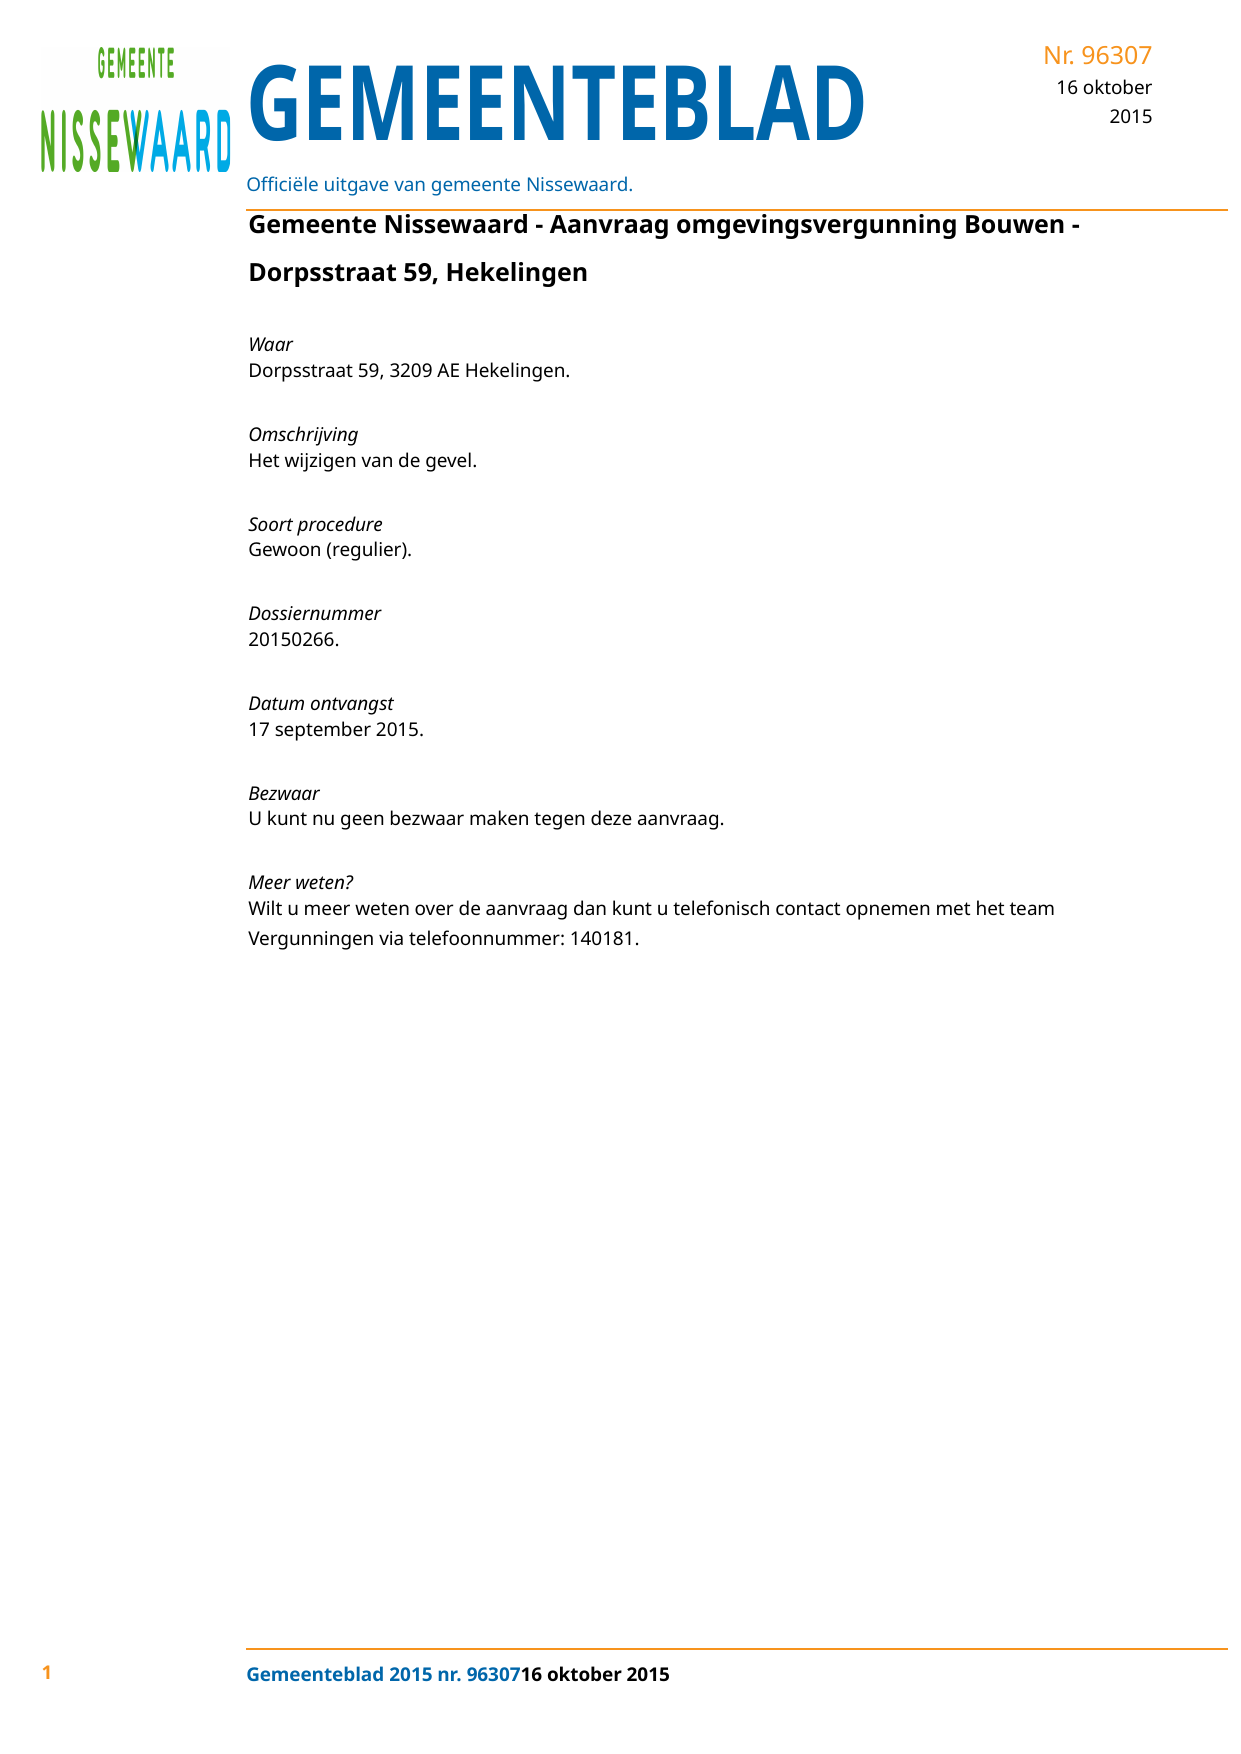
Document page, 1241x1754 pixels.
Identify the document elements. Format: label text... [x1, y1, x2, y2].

text 20150266. [248, 626, 1152, 652]
text Wilt u meer weten over de aanvraag dan kunt u telefonisch contact opnemen met het team Vergunningen via telefoonnummer: 140181. [248, 895, 1152, 951]
text 17 september 2015. [248, 716, 1152, 742]
picture [200, 151, 206, 172]
text Omschrijving [248, 421, 1152, 447]
text Waar [248, 331, 1152, 357]
text Soort procedure [248, 511, 1152, 537]
picture [154, 157, 165, 172]
text Het wijzigen van de gevel. [248, 447, 1152, 473]
text Dorpsstraat 59, 3209 AE Hekelingen. [248, 357, 1152, 383]
picture [41, 47, 231, 172]
text Datum ontvangst [248, 690, 1152, 716]
text Gewoon (regulier). [248, 537, 1152, 562]
text Meer weten? [248, 869, 1152, 895]
picture [222, 122, 227, 160]
text Gemeente Nissewaard - Aanvraag omgevingsvergunning Bouwen - Dorpsstraat 59, Hekelingen [248, 211, 1152, 288]
text U kunt nu geen bezwaar maken tegen deze aanvraag. [248, 806, 1152, 831]
text Bezwaar [248, 780, 1152, 806]
picture [201, 122, 206, 138]
text Dossiernummer [248, 601, 1152, 626]
picture [176, 157, 187, 172]
